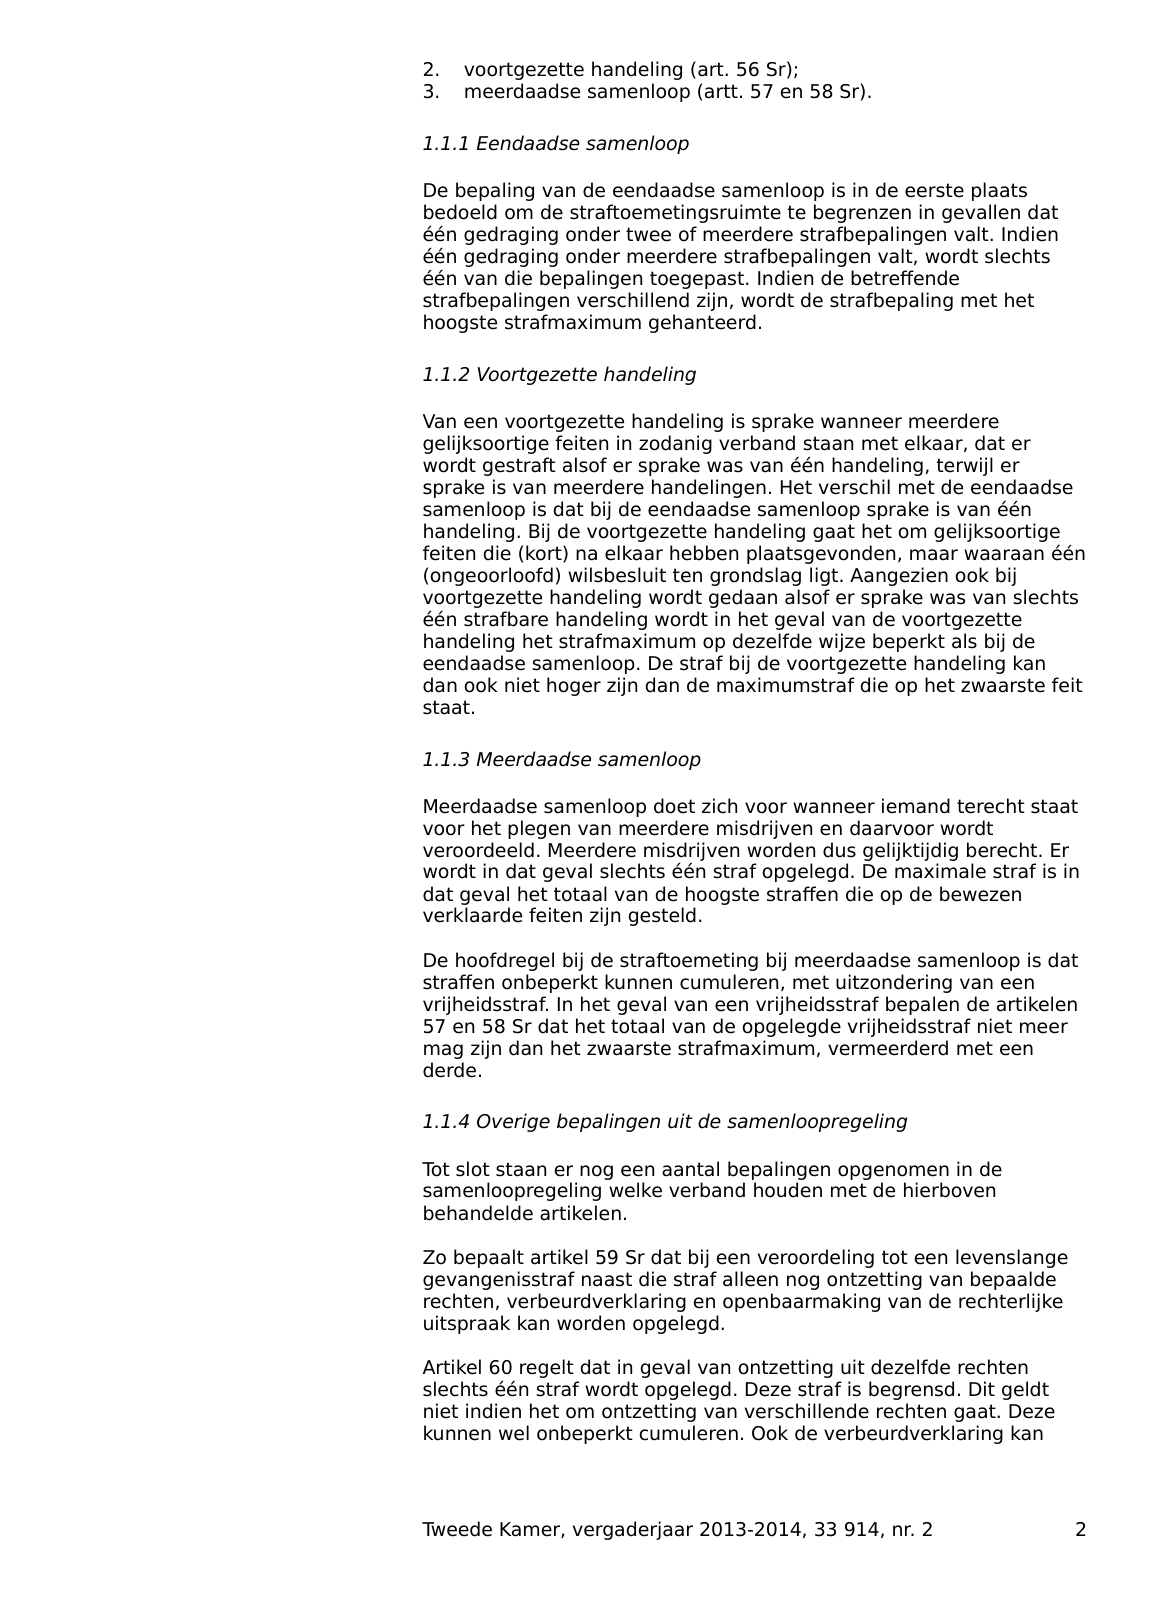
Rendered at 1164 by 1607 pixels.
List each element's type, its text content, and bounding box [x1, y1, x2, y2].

text Artikel 60 regelt dat in geval van ontzetting uit dezelfde rechten slechts één straf wordt opgelegd. Deze straf is begrensd. Dit geldt niet indien het om ontzetting van verschillende rechten gaat. Deze kunnen wel onbeperkt cumuleren. Ook de verbeurdverklaring kan [422, 1357, 1087, 1444]
text Tot slot staan er nog een aantal bepalingen opgenomen in de samenloopregeling welke verband houden met de hierboven behandelde artikelen. [422, 1158, 1087, 1224]
subtitle 1.1.2 Voortgezette handeling [422, 364, 1087, 386]
text 2. voortgezette handeling (art. 56 Sr); [422, 59, 1087, 81]
text Van een voortgezette handeling is sprake wanneer meerdere gelijksoortige feiten in zodanig verband staan met elkaar, dat er wordt gestraft alsof er sprake was van één handeling, terwijl er sprake is van meerdere handelingen. Het verschil met de eendaadse samenloop is dat bij de eendaadse samenloop sprake is van één handeling. Bij de voortgezette handeling gaat het om gelijksoortige feiten die (kort) na elkaar hebben plaatsgevonden, maar waaraan één (ongeoorloofd) wilsbesluit ten grondslag ligt. Aangezien ook bij voortgezette handeling wordt gedaan alsof er sprake was van slechts één strafbare handeling wordt in het geval van de voortgezette handeling het strafmaximum op dezelfde wijze beperkt als bij de eendaadse samenloop. De straf bij de voortgezette handeling kan dan ook niet hoger zijn dan de maximumstraf die op het zwaarste feit staat. [422, 411, 1087, 718]
text 3. meerdaadse samenloop (artt. 57 en 58 Sr). [422, 81, 1087, 103]
text De hoofdregel bij de straftoemeting bij meerdaadse samenloop is dat straffen onbeperkt kunnen cumuleren, met uitzondering van een vrijheidsstraf. In het geval van een vrijheidsstraf bepalen de artikelen 57 en 58 Sr dat het totaal van de opgelegde vrijheidsstraf niet meer mag zijn dan het zwaarste strafmaximum, vermeerderd met een derde. [422, 949, 1087, 1081]
text De bepaling van de eendaadse samenloop is in de eerste plaats bedoeld om de straftoemetingsruimte te begrenzen in gevallen dat één gedraging onder twee of meerdere strafbepalingen valt. Indien één gedraging onder meerdere strafbepalingen valt, wordt slechts één van die bepalingen toegepast. Indien de betreffende strafbepalingen verschillend zijn, wordt de strafbepaling met het hoogste strafmaximum gehanteerd. [422, 180, 1087, 334]
text Meerdaadse samenloop doet zich voor wanneer iemand terecht staat voor het plegen van meerdere misdrijven en daarvoor wordt veroordeeld. Meerdere misdrijven worden dus gelijktijdig berecht. Er wordt in dat geval slechts één straf opgelegd. De maximale straf is in dat geval het totaal van de hoogste straffen die op de bewezen verklaarde feiten zijn gesteld. [422, 796, 1087, 927]
subtitle 1.1.3 Meerdaadse samenloop [422, 748, 1087, 771]
subtitle 1.1.1 Eendaadse samenloop [422, 133, 1087, 155]
subtitle 1.1.4 Overige bepalingen uit de samenloopregeling [422, 1111, 1087, 1133]
text Zo bepaalt artikel 59 Sr dat bij een veroordeling tot een levenslange gevangenisstraf naast die straf alleen nog ontzetting van bepaalde rechten, verbeurdverklaring en openbaarmaking van de rechterlijke uitspraak kan worden opgelegd. [422, 1247, 1087, 1334]
